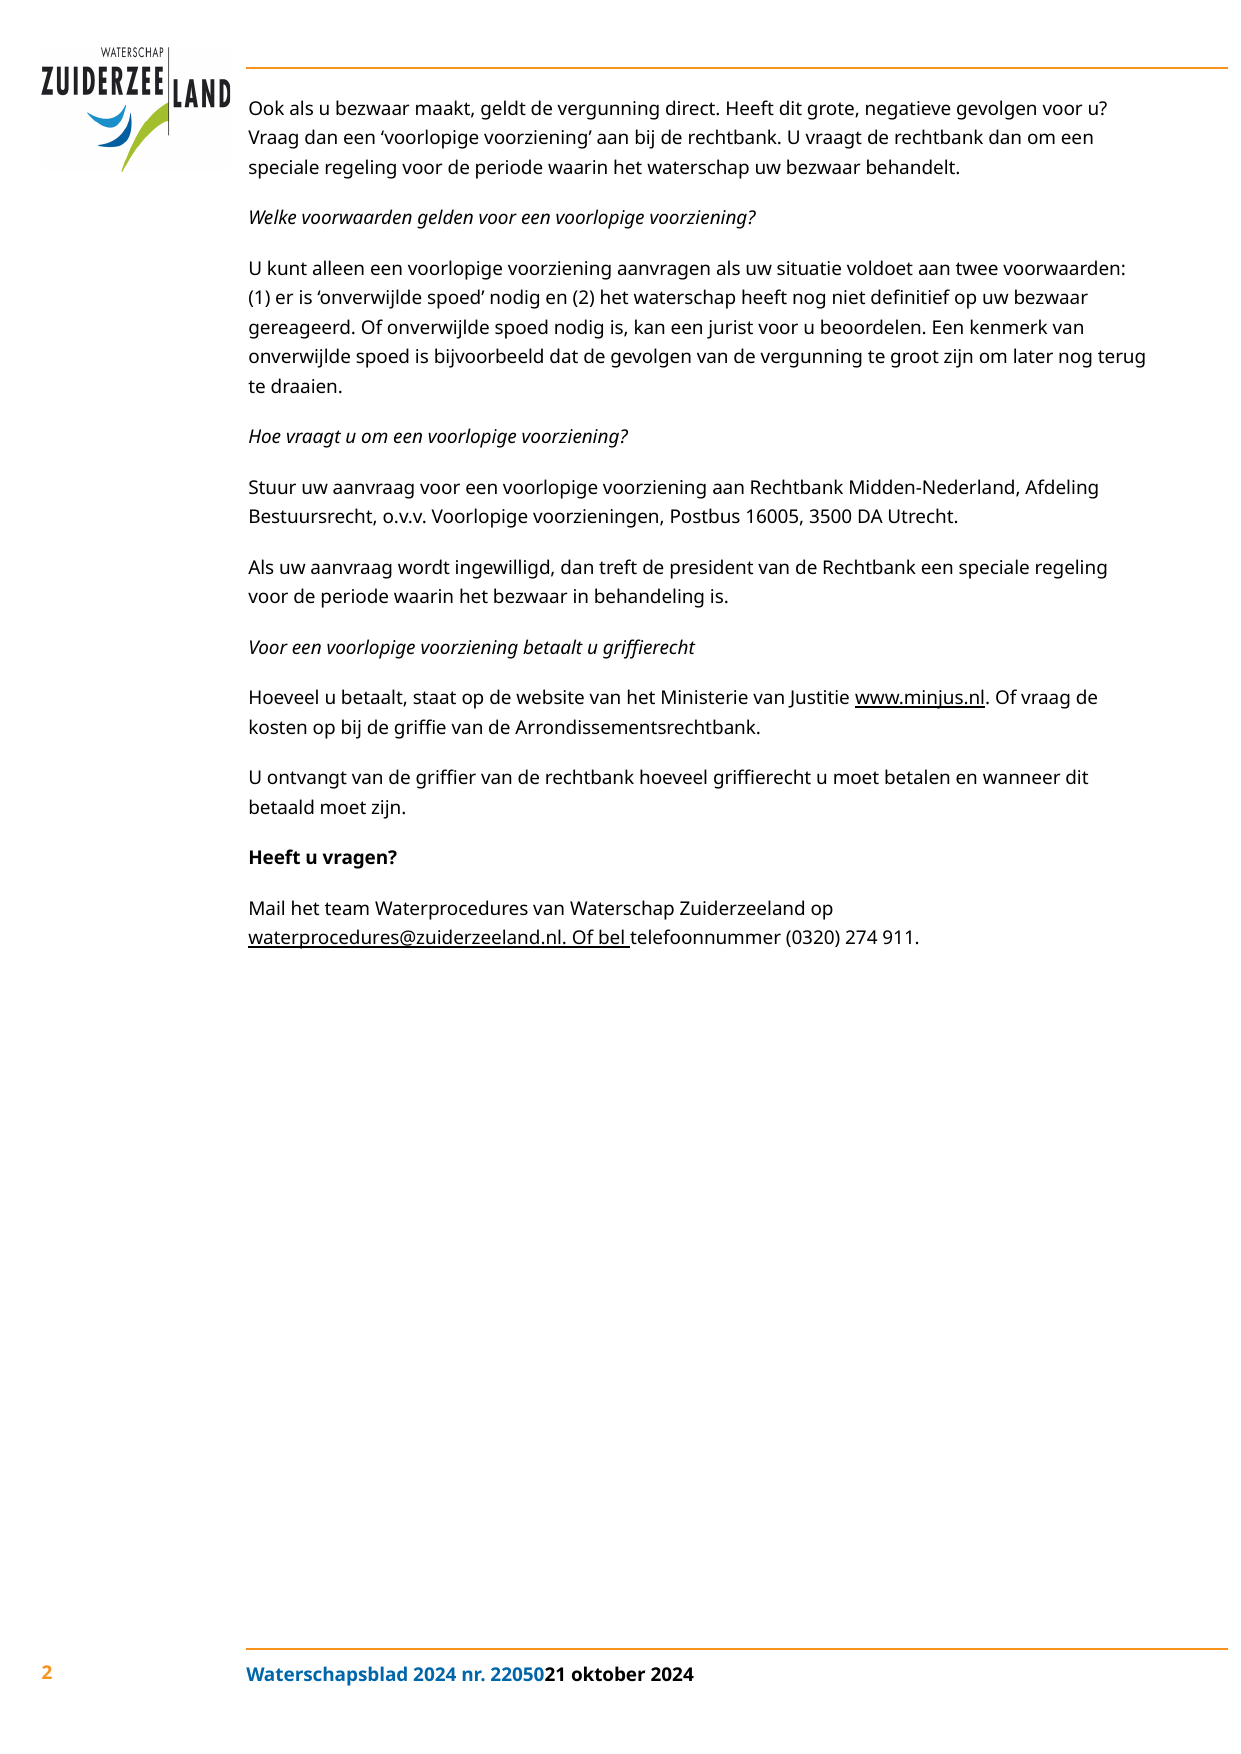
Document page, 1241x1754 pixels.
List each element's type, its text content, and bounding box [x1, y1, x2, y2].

text U ontvangt van de griffier van de rechtbank hoeveel griffierecht u moet betalen en wanneer dit betaald moet zijn. [248, 764, 1152, 820]
text Voor een voorlopige voorziening betaalt u griffierecht [248, 634, 1152, 660]
text Als uw aanvraag wordt ingewilligd, dan treft de president van de Rechtbank een speciale regeling voor de periode waarin het bezwaar in behandeling is. [248, 554, 1152, 609]
text Mail het team Waterprocedures van Waterschap Zuiderzeeland op waterprocedures@zuiderzeeland.nl. Of bel telefoonnummer (0320) 274 911. [248, 895, 1152, 950]
text Stuur uw aanvraag voor een voorlopige voorziening aan Rechtbank Midden-Nederland, Afdeling Bestuursrecht, o.v.v. Voorlopige voorzieningen, Postbus 16005, 3500 DA Utrecht. [248, 474, 1152, 529]
text Ook als u bezwaar maakt, geldt de vergunning direct. Heeft dit grote, negatieve gevolgen voor u? Vraag dan een ‘voorlopige voorziening’ aan bij de rechtbank. U vraagt de rechtbank dan om een speciale regeling voor de periode waarin het waterschap uw bezwaar behandelt. [248, 95, 1152, 180]
text U kunt alleen een voorlopige voorziening aanvragen als uw situatie voldoet aan twee voorwaarden: (1) er is ‘onverwijlde spoed’ nodig en (2) het waterschap heeft nog niet definitief op uw bezwaar gereageerd. Of onverwijlde spoed nodig is, kan een jurist voor u beoordelen. Een kenmerk van onverwijlde spoed is bijvoorbeeld dat de gevolgen van de vergunning te groot zijn om later nog terug te draaien. [248, 255, 1152, 399]
text Hoe vraagt u om een voorlopige voorziening? [248, 423, 1152, 449]
text Welke voorwaarden gelden voor een voorlopige voorziening? [248, 204, 1152, 230]
text Heeft u vragen? [248, 844, 1152, 870]
picture [41, 47, 231, 172]
text Hoeveel u betaalt, staat op de website van het Ministerie van Justitie www.minjus.nl. Of vraag de kosten op bij de griffie van de Arrondissementsrechtbank. [248, 684, 1152, 740]
